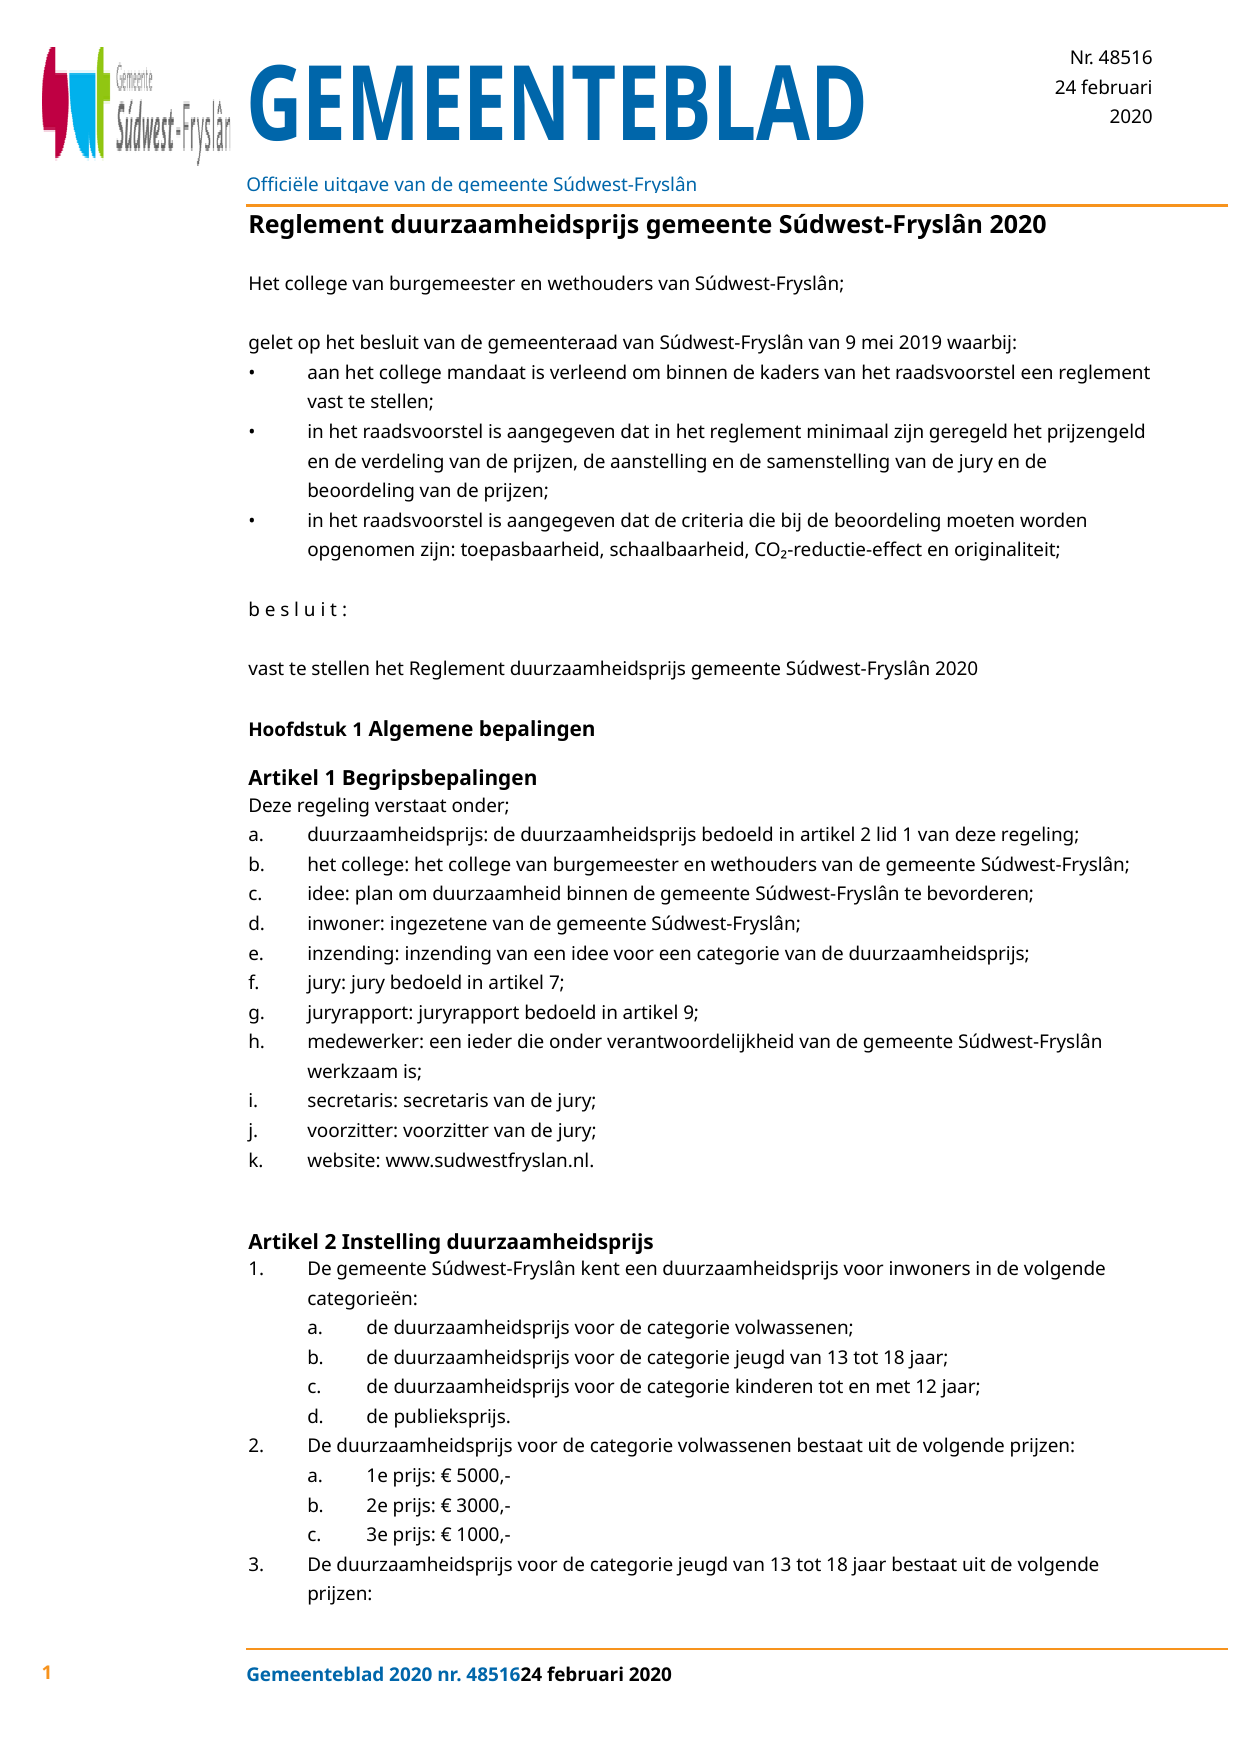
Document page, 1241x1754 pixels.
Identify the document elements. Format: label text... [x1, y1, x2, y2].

list 3e prijs: € 1000,- [307, 1521, 1152, 1547]
list de publieksprijs. [307, 1403, 1152, 1429]
list de duurzaamheidsprijs voor de categorie jeugd van 13 tot 18 jaar; [307, 1344, 1152, 1370]
list De duurzaamheidsprijs voor de categorie jeugd van 13 tot 18 jaar bestaat uit de volgende prijzen: [248, 1551, 1152, 1606]
list het college: het college van burgemeester en wethouders van de gemeente Súdwest-Fryslân; [248, 851, 1152, 877]
list inwoner: ingezetene van de gemeente Súdwest-Fryslân; [248, 910, 1152, 936]
text b e s l u i t : [248, 596, 1152, 621]
text Artikel 2 Instelling duurzaamheidsprijs [248, 1227, 1152, 1255]
text Deze regeling verstaat onder; [248, 792, 1152, 817]
text Het college van burgemeester en wethouders van Súdwest-Fryslân; [248, 270, 1152, 296]
list de duurzaamheidsprijs voor de categorie kinderen tot en met 12 jaar; [307, 1373, 1152, 1399]
list De gemeente Súdwest-Fryslân kent een duurzaamheidsprijs voor inwoners in de volgende categorieën: [248, 1255, 1152, 1311]
list medewerker: een ieder die onder verantwoordelijkheid van de gemeente Súdwest-Fryslân werkzaam is; [248, 1028, 1152, 1084]
text gelet op het besluit van de gemeenteraad van Súdwest-Fryslân van 9 mei 2019 waarbij: [248, 329, 1152, 355]
list de duurzaamheidsprijs voor de categorie volwassenen; [307, 1314, 1152, 1340]
list aan het college mandaat is verleend om binnen de kaders van het raadsvoorstel een reglement vast te stellen; [248, 359, 1152, 414]
list jury: jury bedoeld in artikel 7; [248, 969, 1152, 995]
list idee: plan om duurzaamheid binnen de gemeente Súdwest-Fryslân te bevorderen; [248, 881, 1152, 906]
list 2e prijs: € 3000,- [307, 1492, 1152, 1518]
picture [41, 47, 231, 172]
list secretaris: secretaris van de jury; [248, 1088, 1152, 1113]
text Hoofdstuk 1 Algemene bepalingen [248, 714, 1152, 742]
list website: www.sudwestfryslan.nl. [248, 1147, 1152, 1172]
list in het raadsvoorstel is aangegeven dat de criteria die bij de beoordeling moeten worden opgenomen zijn: toepasbaarheid, schaalbaarheid, CO₂-reductie-effect en originaliteit; [248, 507, 1152, 562]
list inzending: inzending van een idee voor een categorie van de duurzaamheidsprijs; [248, 940, 1152, 965]
list 1e prijs: € 5000,- [307, 1462, 1152, 1488]
text Artikel 1 Begripsbepalingen [248, 763, 1152, 792]
list duurzaamheidsprijs: de duurzaamheidsprijs bedoeld in artikel 2 lid 1 van deze regeling; [248, 821, 1152, 847]
list in het raadsvoorstel is aangegeven dat in het reglement minimaal zijn geregeld het prijzengeld en de verdeling van de prijzen, de aanstelling en de samenstelling van de jury en de beoordeling van de prijzen; [248, 418, 1152, 503]
text vast te stellen het Reglement duurzaamheidsprijs gemeente Súdwest-Fryslân 2020 [248, 655, 1152, 681]
list juryrapport: juryrapport bedoeld in artikel 9; [248, 999, 1152, 1024]
list voorzitter: voorzitter van de jury; [248, 1117, 1152, 1143]
text Reglement duurzaamheidsprijs gemeente Súdwest-Fryslân 2020 [248, 207, 1152, 241]
list De duurzaamheidsprijs voor de categorie volwassenen bestaat uit de volgende prijzen: [248, 1433, 1152, 1458]
